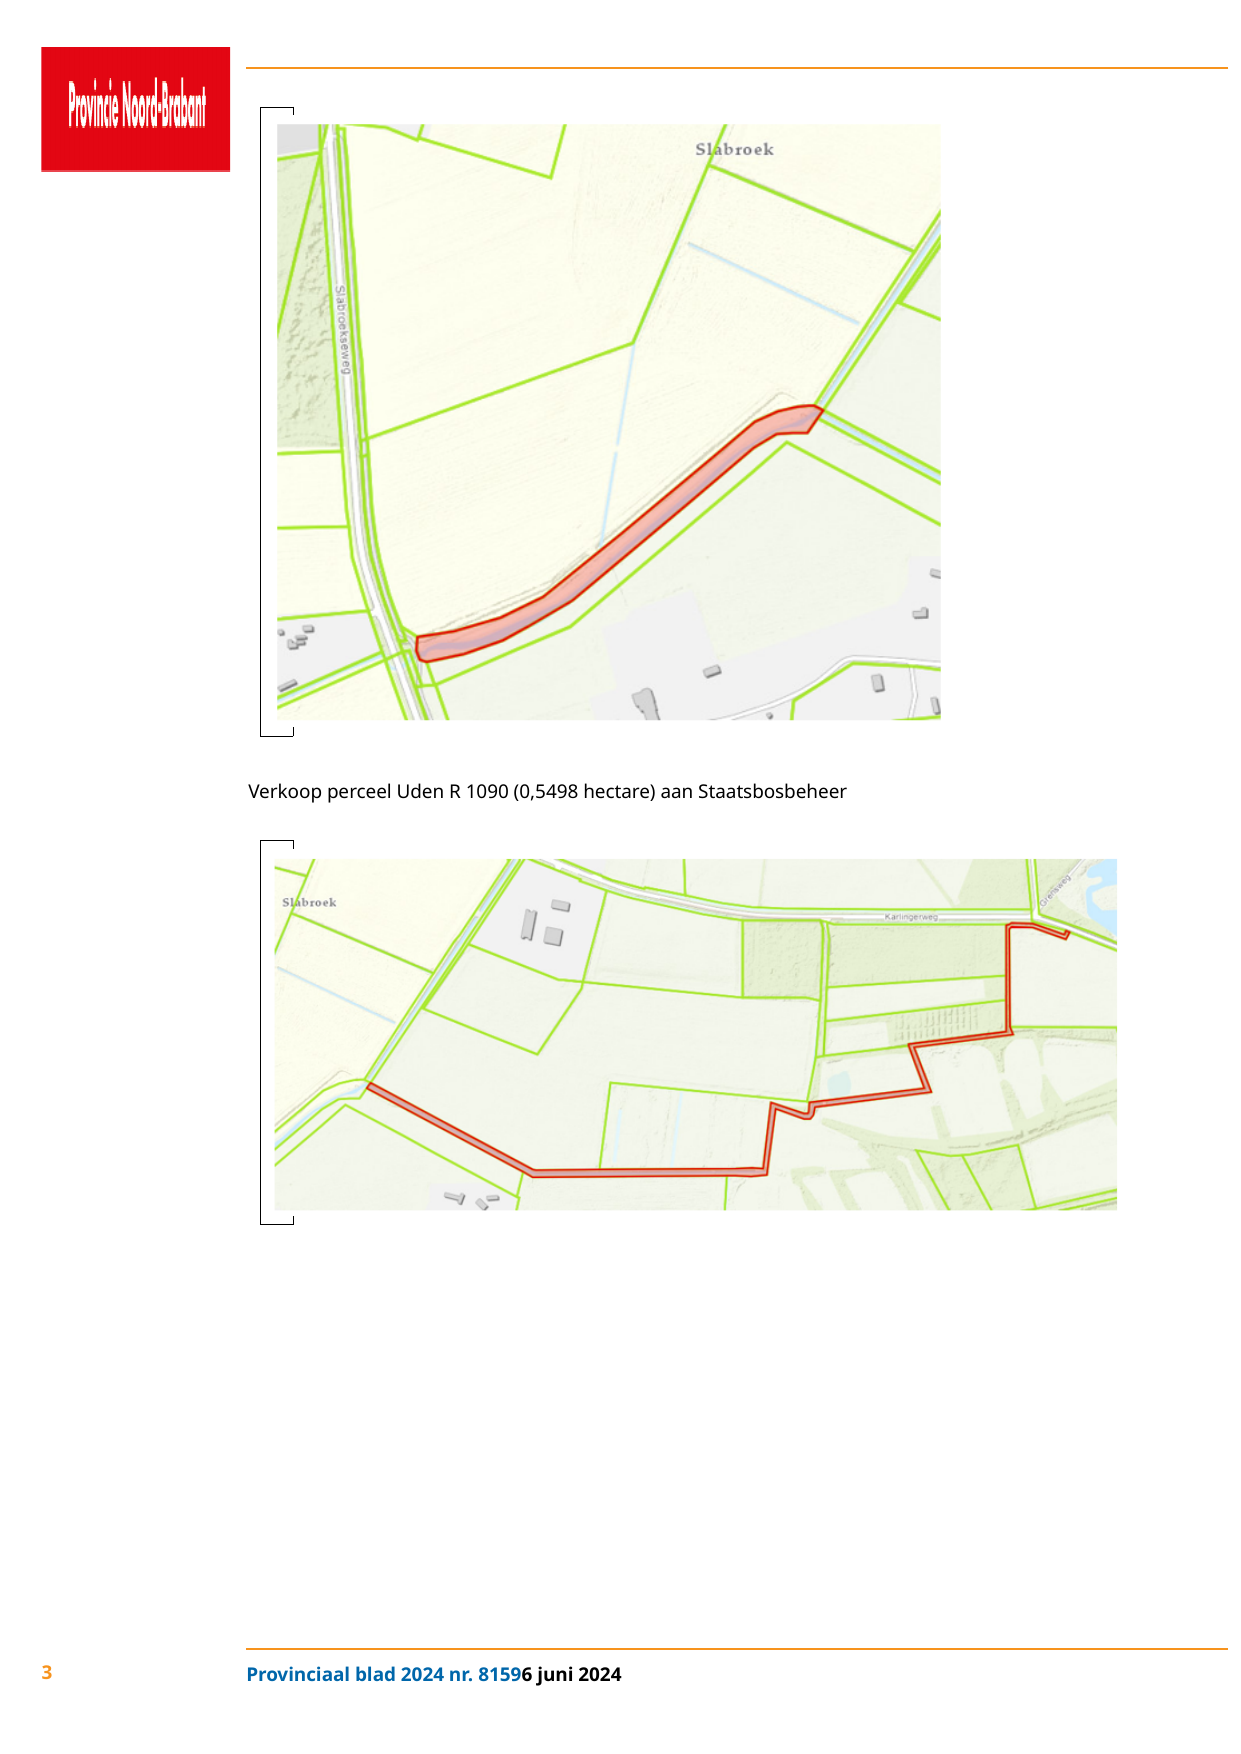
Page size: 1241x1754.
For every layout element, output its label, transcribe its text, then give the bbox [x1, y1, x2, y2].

picture [268, 849, 1125, 1216]
picture [268, 115, 948, 727]
picture [41, 47, 231, 172]
text Verkoop perceel Uden R 1090 (0,5498 hectare) aan Staatsbosbeheer [248, 778, 1152, 804]
